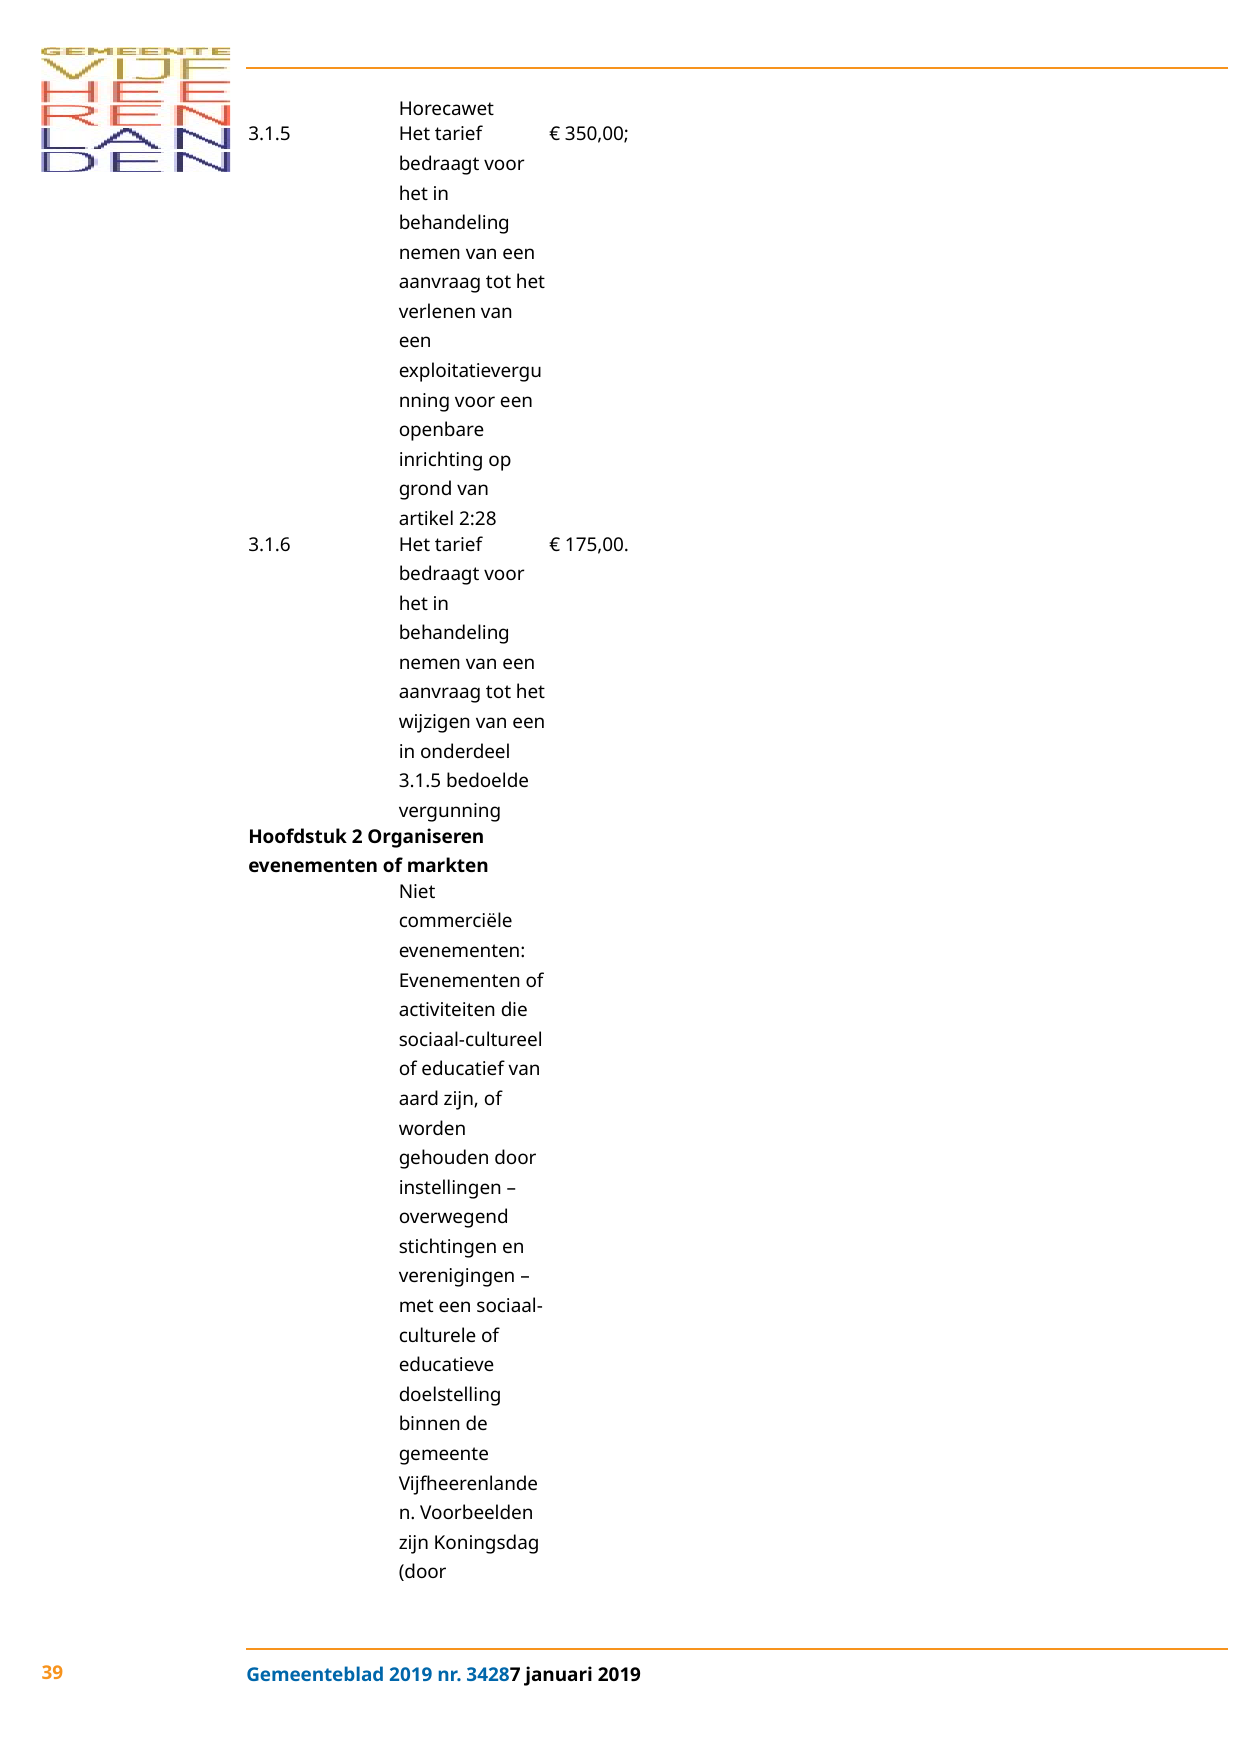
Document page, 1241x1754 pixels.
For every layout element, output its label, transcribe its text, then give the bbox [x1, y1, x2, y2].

table_cell € 350,00; [549, 121, 700, 531]
table_cell Niet commerciële evenementen: Evenementen of activiteiten die sociaal-cultureel of educatief van aard zijn, of worden gehouden door instellingen – overwegend stichtingen en verenigingen – met een sociaal-culturele of educatieve doelstelling binnen de gemeente Vijfheerenlanden. Voorbeelden zijn Koningsdag (door [399, 878, 549, 1584]
table_cell € 175,00. [549, 531, 700, 823]
table_cell [549, 823, 700, 878]
table_cell 3.1.6 [248, 531, 398, 823]
picture [41, 47, 231, 172]
table_cell Het tarief bedraagt voor het in behandeling nemen van een aanvraag tot het verlenen van een exploitatievergunning voor een openbare inrichting op grond van artikel 2:28 [399, 121, 549, 531]
table_cell Het tarief bedraagt voor het in behandeling nemen van een aanvraag tot het wijzigen van een in onderdeel 3.1.5 bedoelde vergunning [399, 531, 549, 823]
table_cell [248, 878, 398, 1584]
table_cell [248, 95, 398, 121]
table_cell Horecawet [399, 95, 549, 121]
table_cell [549, 878, 700, 1584]
table_cell [549, 95, 700, 121]
table_cell 3.1.5 [248, 121, 398, 531]
table_cell Hoofdstuk 2 Organiseren evenementen of markten [248, 823, 549, 878]
